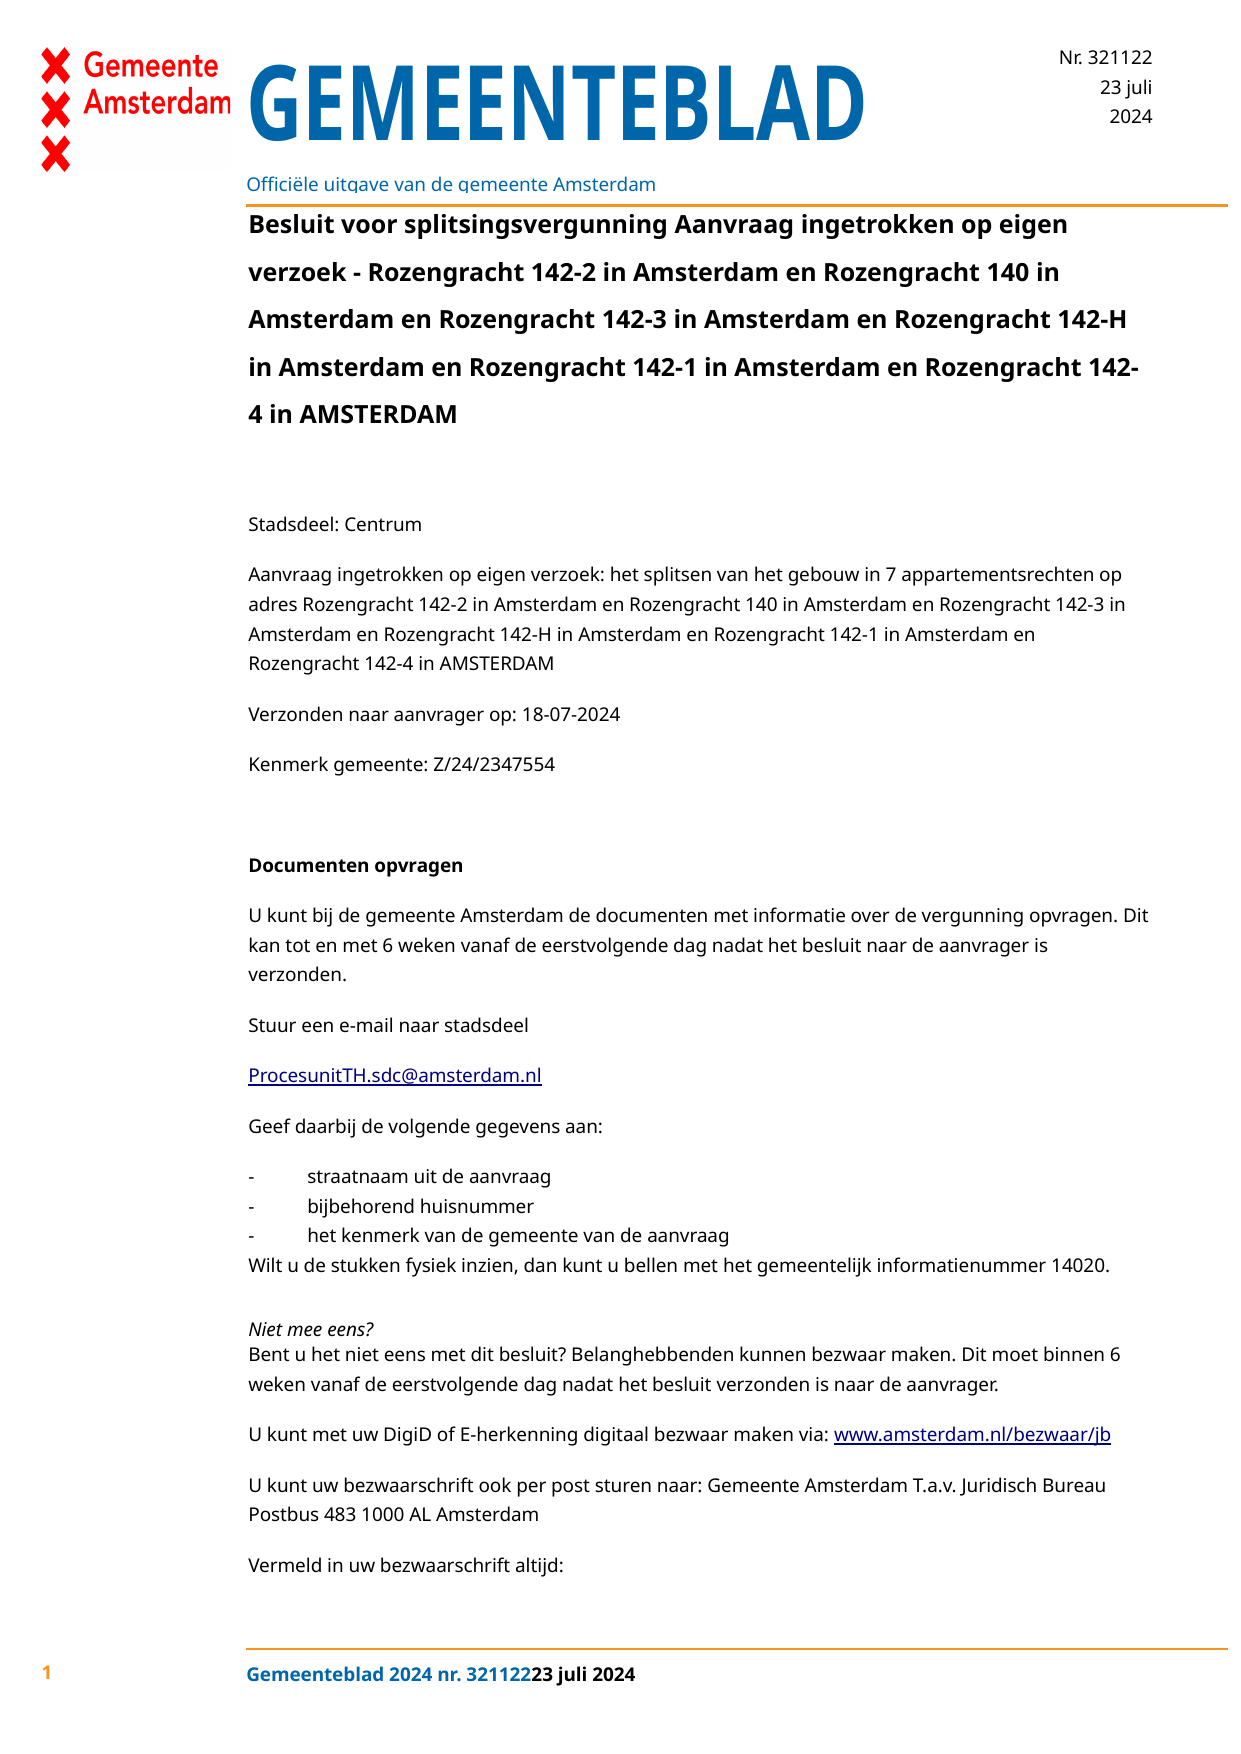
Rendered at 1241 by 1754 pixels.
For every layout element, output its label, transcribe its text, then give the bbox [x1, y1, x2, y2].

text ProcesunitTH.sdc@amsterdam.nl [248, 1062, 1152, 1088]
text Kenmerk gemeente: Z/24/2347554 [248, 751, 1152, 777]
text Aanvraag ingetrokken op eigen verzoek: het splitsen van het gebouw in 7 appartementsrechten op adres Rozengracht 142-2 in Amsterdam en Rozengracht 140 in Amsterdam en Rozengracht 142-3 in Amsterdam en Rozengracht 142-H in Amsterdam en Rozengracht 142-1 in Amsterdam en Rozengracht 142-4 in AMSTERDAM [248, 562, 1152, 676]
text U kunt met uw DigiD of E-herkenning digitaal bezwaar maken via: www.amsterdam.nl/bezwaar/jb [248, 1422, 1152, 1447]
text Geef daarbij de volgende gegevens aan: [248, 1113, 1152, 1138]
text Stadsdeel: Centrum [248, 511, 1152, 537]
text Vermeld in uw bezwaarschrift altijd: [248, 1552, 1152, 1578]
list bijbehorend huisnummer [248, 1193, 1152, 1218]
list straatnaam uit de aanvraag [248, 1163, 1152, 1189]
text Besluit voor splitsingsvergunning Aanvraag ingetrokken op eigen verzoek - Rozengracht 142-2 in Amsterdam en Rozengracht 140 in Amsterdam en Rozengracht 142-3 in Amsterdam en Rozengracht 142-H in Amsterdam en Rozengracht 142-1 in Amsterdam en Rozengracht 142-4 in AMSTERDAM [248, 207, 1152, 431]
text Bent u het niet eens met dit besluit? Belanghebbenden kunnen bezwaar maken. Dit moet binnen 6 weken vanaf de eerstvolgende dag nadat het besluit verzonden is naar de aanvrager. [248, 1342, 1152, 1397]
text Verzonden naar aanvrager op: 18-07-2024 [248, 701, 1152, 726]
text U kunt uw bezwaarschrift ook per post sturen naar: Gemeente Amsterdam T.a.v. Juridisch Bureau Postbus 483 1000 AL Amsterdam [248, 1472, 1152, 1527]
text U kunt bij de gemeente Amsterdam de documenten met informatie over de vergunning opvragen. Dit kan tot en met 6 weken vanaf de eerstvolgende dag nadat het besluit naar de aanvrager is verzonden. [248, 902, 1152, 987]
text Niet mee eens? [248, 1316, 1152, 1342]
picture [41, 47, 231, 172]
text Stuur een e-mail naar stadsdeel [248, 1012, 1152, 1038]
text Documenten opvragen [248, 852, 1152, 878]
text Wilt u de stukken fysiek inzien, dan kunt u bellen met het gemeentelijk informatienummer 14020. [248, 1252, 1152, 1278]
list het kenmerk van de gemeente van de aanvraag [248, 1222, 1152, 1248]
